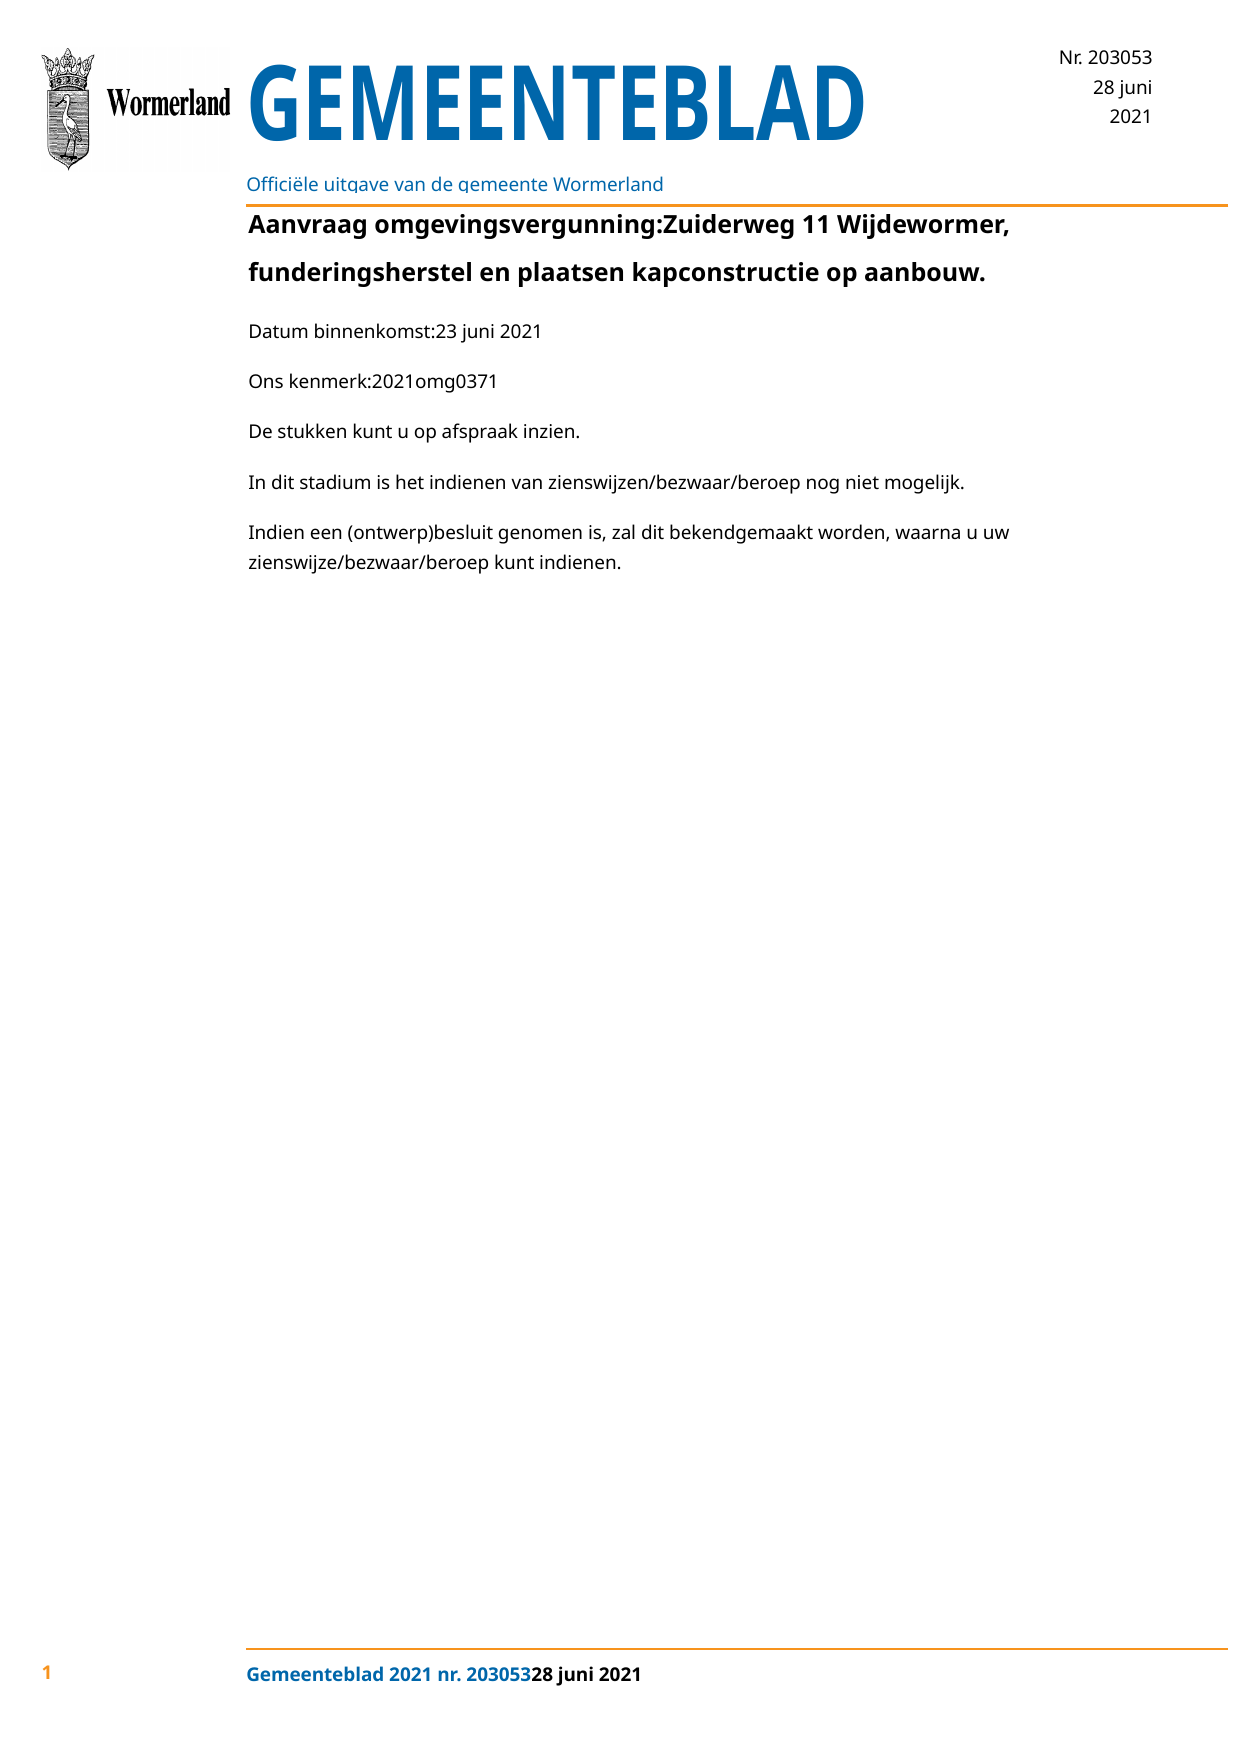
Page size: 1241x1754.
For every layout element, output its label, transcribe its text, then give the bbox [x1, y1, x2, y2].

text Datum binnenkomst:23 juni 2021 [248, 318, 1152, 344]
text De stukken kunt u op afspraak inzien. [248, 419, 1152, 444]
text In dit stadium is het indienen van zienswijzen/bezwaar/beroep nog niet mogelijk. [248, 469, 1152, 495]
text Indien een (ontwerp)besluit genomen is, zal dit bekendgemaakt worden, waarna u uw zienswijze/bezwaar/beroep kunt indienen. [248, 519, 1152, 575]
text Ons kenmerk:2021omg0371 [248, 368, 1152, 394]
text Aanvraag omgevingsvergunning:Zuiderweg 11 Wijdewormer, funderingsherstel en plaatsen kapconstructie op aanbouw. [248, 207, 1152, 288]
picture [41, 47, 231, 172]
